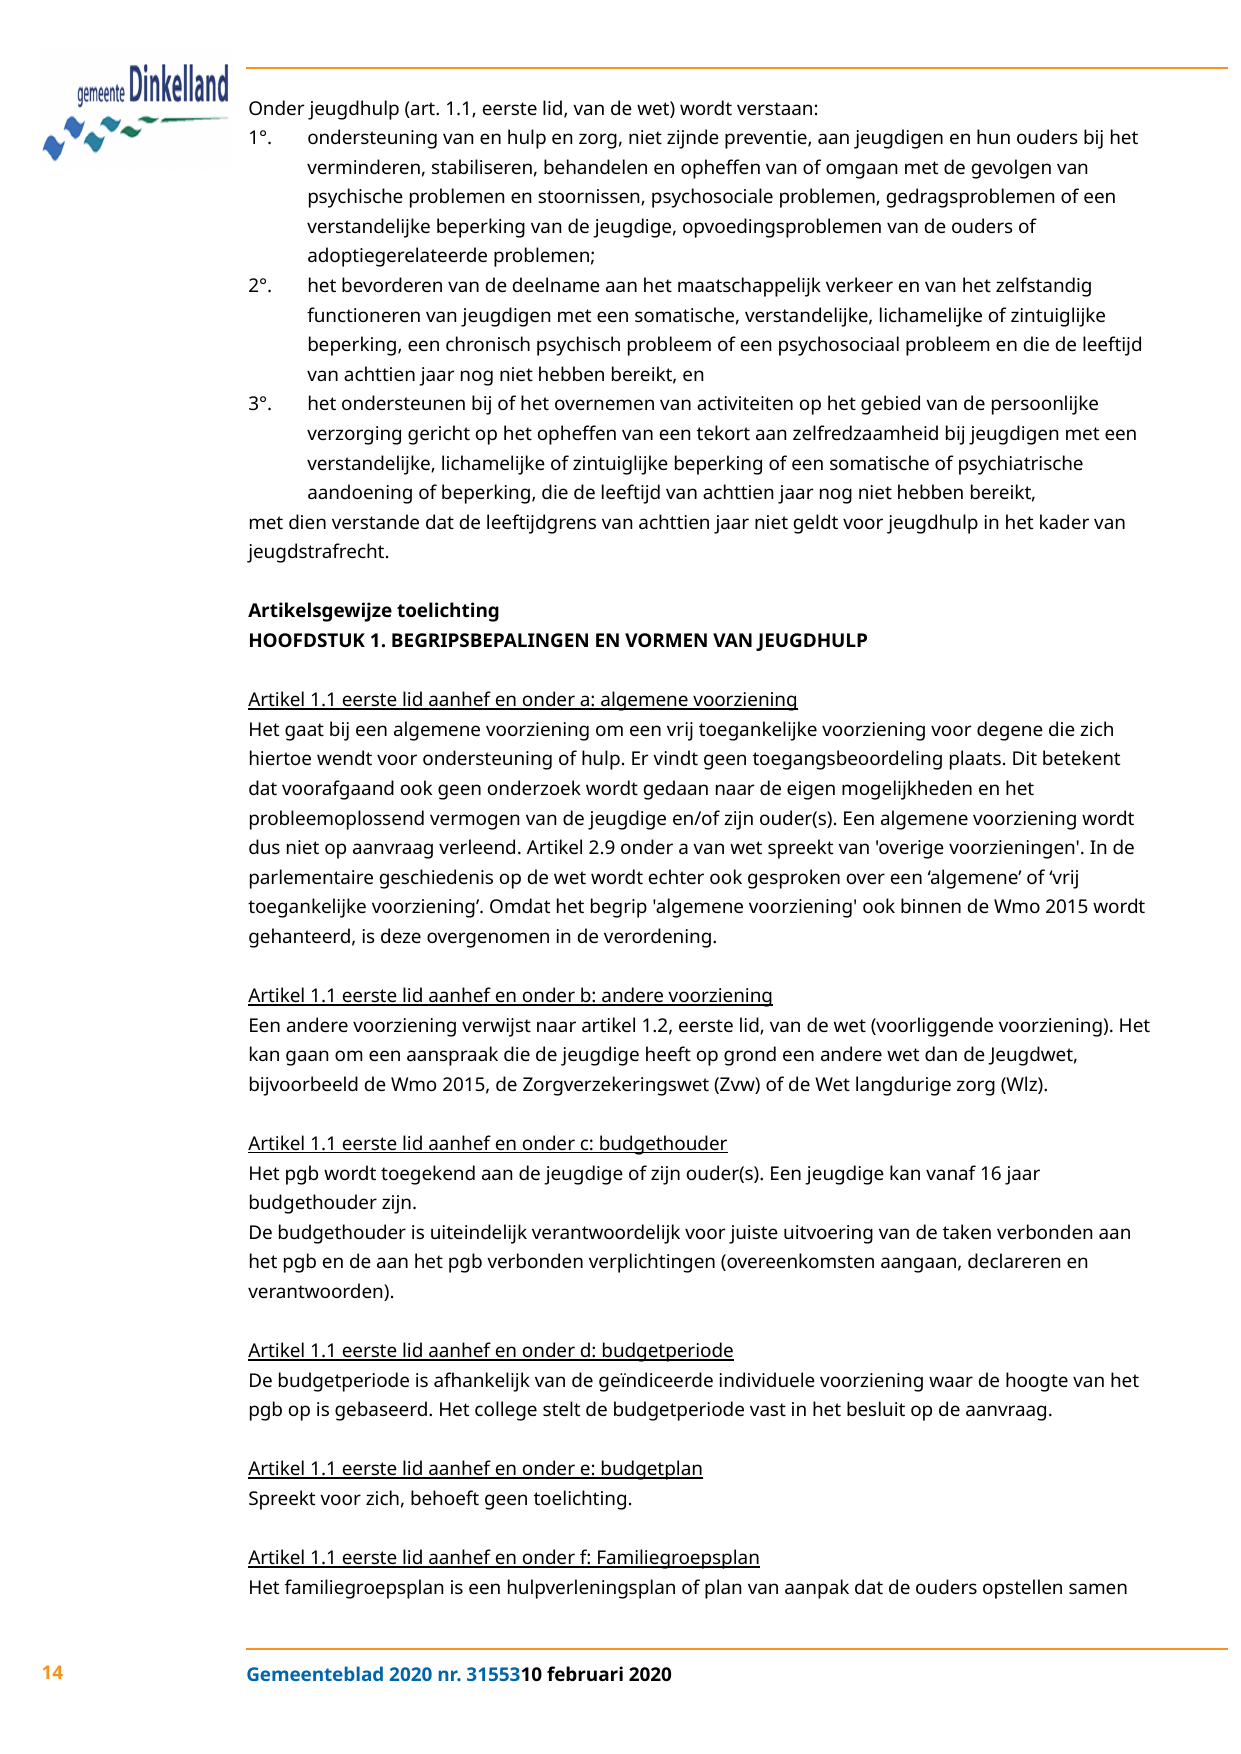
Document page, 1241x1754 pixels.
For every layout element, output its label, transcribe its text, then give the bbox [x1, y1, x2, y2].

text HOOFDSTUK 1. BEGRIPSBEPALINGEN EN VORMEN VAN JEUGDHULP [248, 627, 1152, 653]
text Artikel 1.1 eerste lid aanhef en onder b: andere voorziening [248, 982, 1152, 1008]
text met dien verstande dat de leeftijdgrens van achttien jaar niet geldt voor jeugdhulp in het kader van jeugdstrafrecht. [248, 509, 1152, 564]
text Artikel 1.1 eerste lid aanhef en onder f: Familiegroepsplan [248, 1544, 1152, 1570]
text Artikel 1.1 eerste lid aanhef en onder a: algemene voorziening [248, 686, 1152, 712]
text Artikel 1.1 eerste lid aanhef en onder c: budgethouder [248, 1130, 1152, 1156]
text De budgetperiode is afhankelijk van de geïndiceerde individuele voorziening waar de hoogte van het pgb op is gebaseerd. Het college stelt de budgetperiode vast in het besluit op de aanvraag. [248, 1367, 1152, 1422]
text Artikel 1.1 eerste lid aanhef en onder d: budgetperiode [248, 1337, 1152, 1363]
text Artikelsgewijze toelichting [248, 598, 1152, 623]
text Onder jeugdhulp (art. 1.1, eerste lid, van de wet) wordt verstaan: [248, 95, 1152, 121]
picture [41, 47, 231, 172]
list ondersteuning van en hulp en zorg, niet zijnde preventie, aan jeugdigen en hun ouders bij het verminderen, stabiliseren, behandelen en opheffen van of omgaan met de gevolgen van psychische problemen en stoornissen, psychosociale problemen, gedragsproblemen of een verstandelijke beperking van de jeugdige, opvoedingsproblemen van de ouders of adoptiegerelateerde problemen; [248, 124, 1152, 268]
list het bevorderen van de deelname aan het maatschappelijk verkeer en van het zelfstandig functioneren van jeugdigen met een somatische, verstandelijke, lichamelijke of zintuiglijke beperking, een chronisch psychisch probleem of een psychosociaal probleem en die de leeftijd van achttien jaar nog niet hebben bereikt, en [248, 272, 1152, 387]
text Het pgb wordt toegekend aan de jeugdige of zijn ouder(s). Een jeugdige kan vanaf 16 jaar budgethouder zijn. [248, 1160, 1152, 1215]
text Artikel 1.1 eerste lid aanhef en onder e: budgetplan [248, 1456, 1152, 1481]
text Spreekt voor zich, behoeft geen toelichting. [248, 1485, 1152, 1511]
text Het familiegroepsplan is een hulpverleningsplan of plan van aanpak dat de ouders opstellen samen [248, 1574, 1152, 1600]
text Een andere voorziening verwijst naar artikel 1.2, eerste lid, van de wet (voorliggende voorziening). Het kan gaan om een aanspraak die de jeugdige heeft op grond een andere wet dan de Jeugdwet, bijvoorbeeld de Wmo 2015, de Zorgverzekeringswet (Zvw) of de Wet langdurige zorg (Wlz). [248, 1012, 1152, 1097]
text Het gaat bij een algemene voorziening om een vrij toegankelijke voorziening voor degene die zich hiertoe wendt voor ondersteuning of hulp. Er vindt geen toegangsbeoordeling plaats. Dit betekent dat voorafgaand ook geen onderzoek wordt gedaan naar de eigen mogelijkheden en het probleemoplossend vermogen van de jeugdige en/of zijn ouder(s). Een algemene voorziening wordt dus niet op aanvraag verleend. Artikel 2.9 onder a van wet spreekt van 'overige voorzieningen'. In de parlementaire geschiedenis op de wet wordt echter ook gesproken over een ‘algemene’ of ‘vrij toegankelijke voorziening’. Omdat het begrip 'algemene voorziening' ook binnen de Wmo 2015 wordt gehanteerd, is deze overgenomen in de verordening. [248, 716, 1152, 949]
list het ondersteunen bij of het overnemen van activiteiten op het gebied van de persoonlijke verzorging gericht op het opheffen van een tekort aan zelfredzaamheid bij jeugdigen met een verstandelijke, lichamelijke of zintuiglijke beperking of een somatische of psychiatrische aandoening of beperking, die de leeftijd van achttien jaar nog niet hebben bereikt, [248, 391, 1152, 505]
text De budgethouder is uiteindelijk verantwoordelijk voor juiste uitvoering van de taken verbonden aan het pgb en de aan het pgb verbonden verplichtingen (overeenkomsten aangaan, declareren en verantwoorden). [248, 1219, 1152, 1304]
